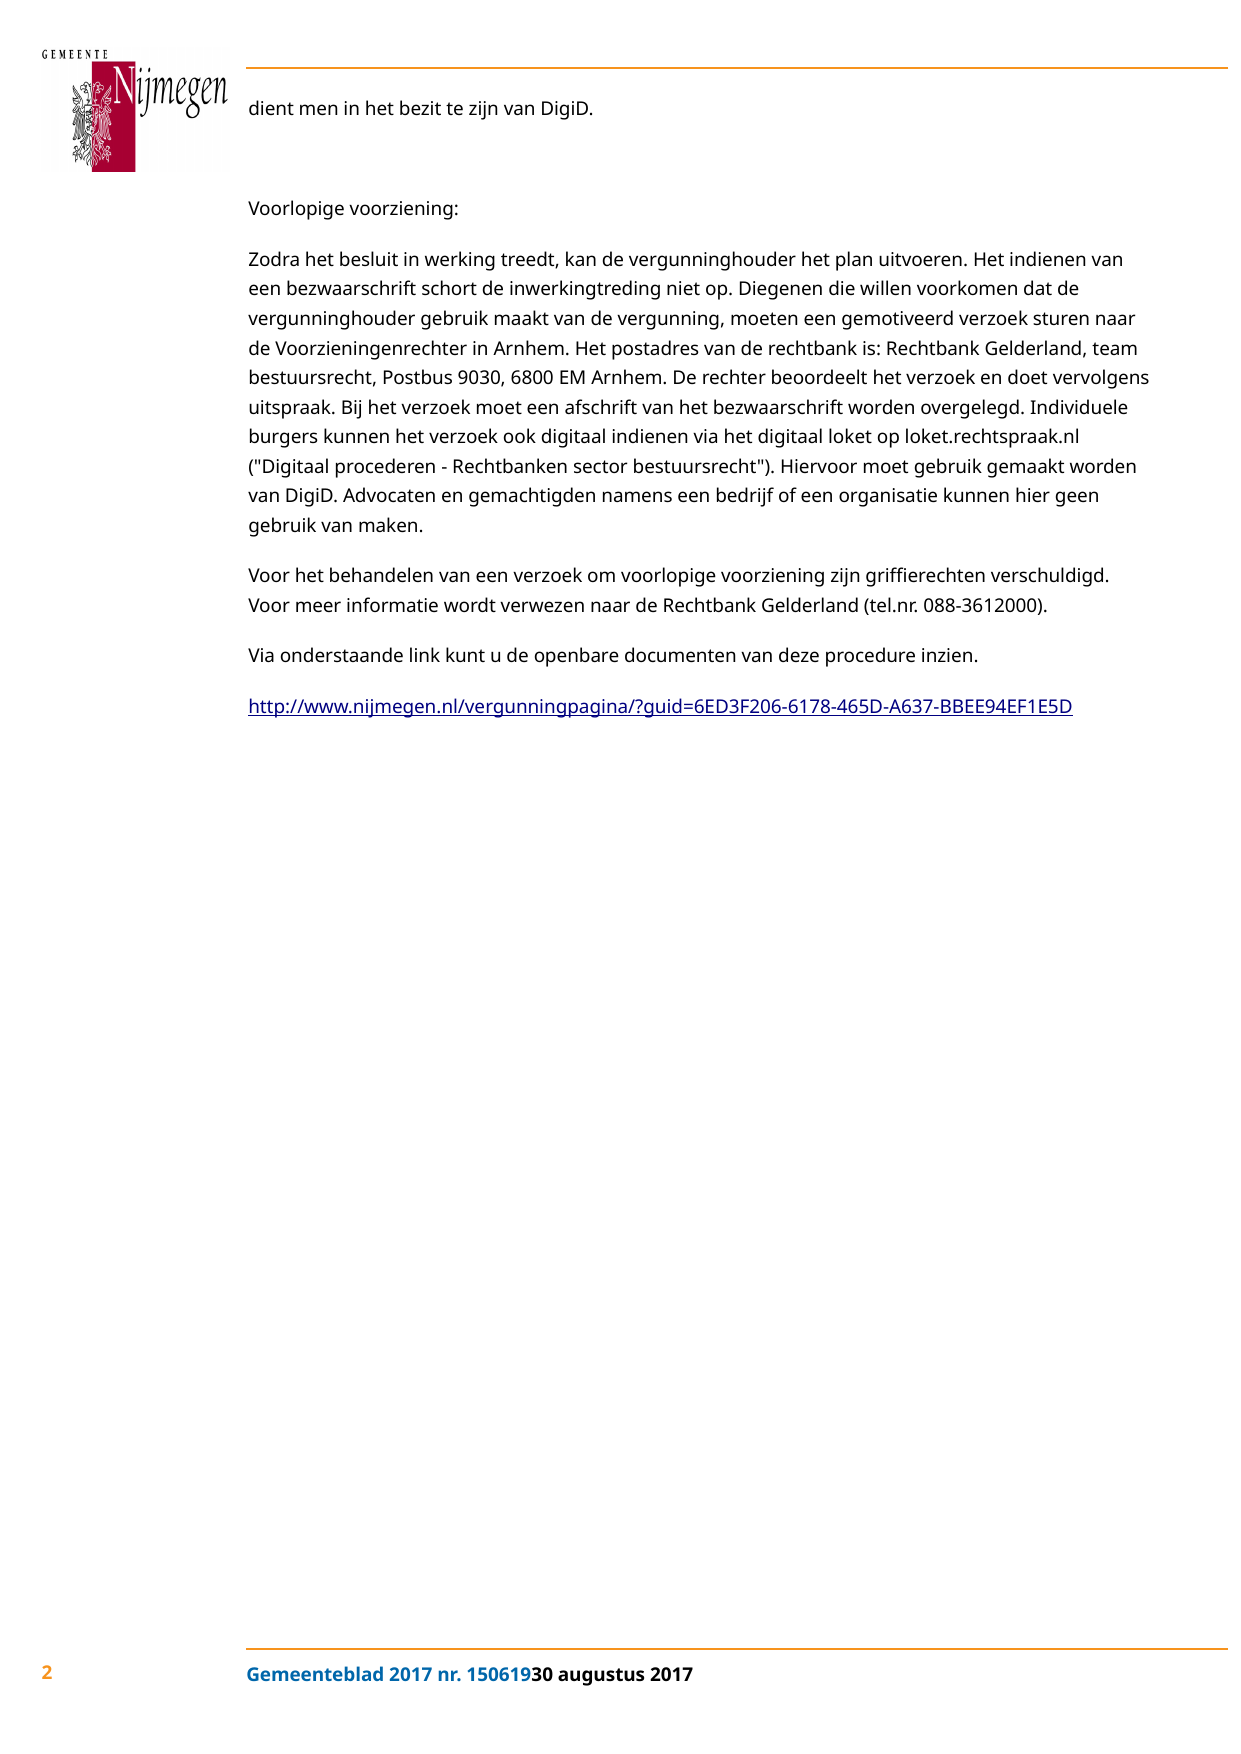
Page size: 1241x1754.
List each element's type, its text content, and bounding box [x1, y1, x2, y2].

text Via onderstaande link kunt u de openbare documenten van deze procedure inzien. [248, 643, 1152, 668]
text Zodra het besluit in werking treedt, kan de vergunninghouder het plan uitvoeren. Het indienen van een bezwaarschrift schort de inwerkingtreding niet op. Diegenen die willen voorkomen dat de vergunninghouder gebruik maakt van de vergunning, moeten een gemotiveerd verzoek sturen naar de Voorzieningenrechter in Arnhem. Het postadres van de rechtbank is: Rechtbank Gelderland, team bestuursrecht, Postbus 9030, 6800 EM Arnhem. De rechter beoordeelt het verzoek en doet vervolgens uitspraak. Bij het verzoek moet een afschrift van het bezwaarschrift worden overgelegd. Individuele burgers kunnen het verzoek ook digitaal indienen via het digitaal loket op loket.rechtspraak.nl ("Digitaal procederen - Rechtbanken sector bestuursrecht"). Hiervoor moet gebruik gemaakt worden van DigiD. Advocaten en gemachtigden namens een bedrijf of een organisatie kunnen hier geen gebruik van maken. [248, 246, 1152, 538]
text Voorlopige voorziening: [248, 196, 1152, 221]
picture [41, 47, 231, 172]
text dient men in het bezit te zijn van DigiD. [248, 95, 1152, 121]
text Voor het behandelen van een verzoek om voorlopige voorziening zijn griffierechten verschuldigd. Voor meer informatie wordt verwezen naar de Rechtbank Gelderland (tel.nr. 088-3612000). [248, 563, 1152, 618]
text http://www.nijmegen.nl/vergunningpagina/?guid=6ED3F206-6178-465D-A637-BBEE94EF1E5D [248, 693, 1152, 719]
